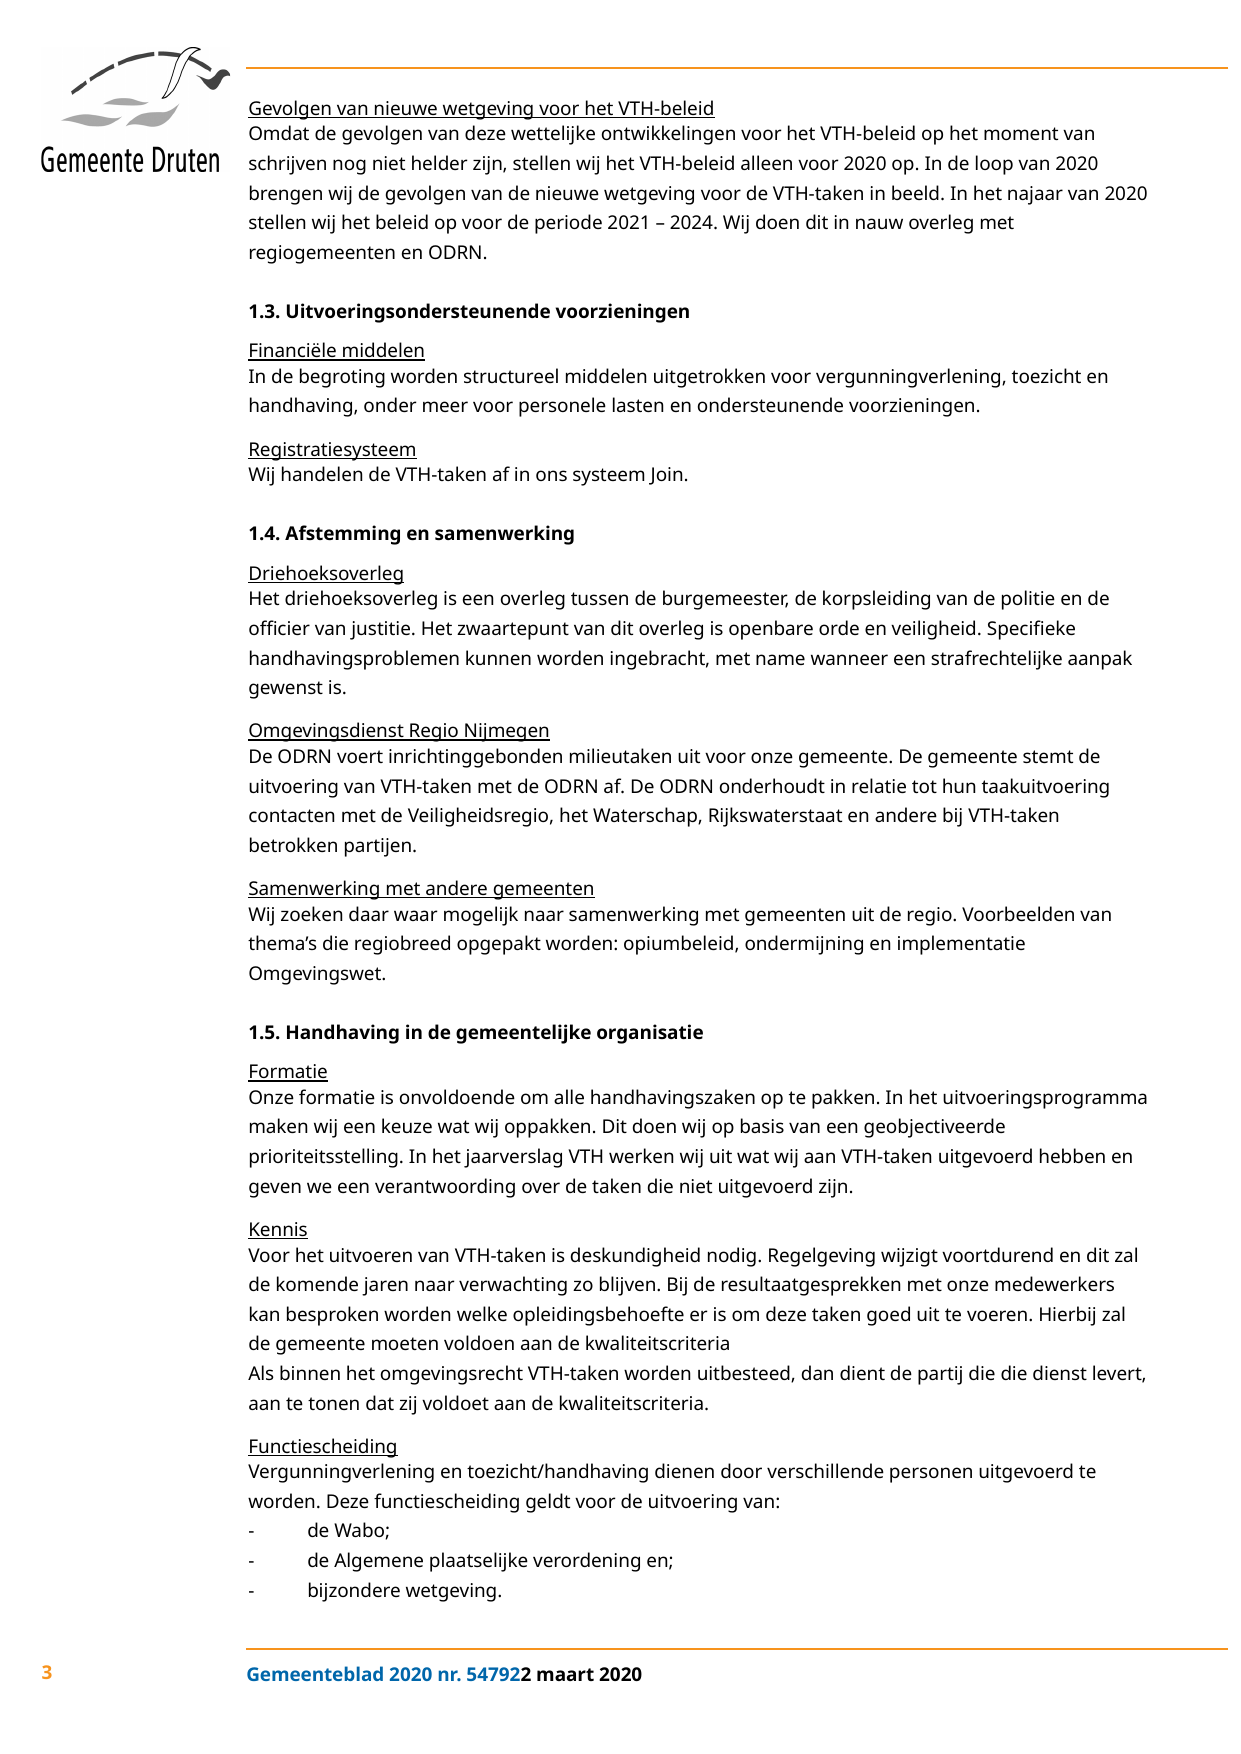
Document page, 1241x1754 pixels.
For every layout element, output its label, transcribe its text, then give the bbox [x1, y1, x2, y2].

text 1.3. Uitvoeringsondersteunende voorzieningen [248, 298, 1152, 324]
text Driehoeksoverleg [248, 560, 1152, 586]
text Wij handelen de VTH-taken af in ons systeem Join. [248, 461, 1152, 487]
text Formatie [248, 1058, 1152, 1084]
text Gevolgen van nieuwe wetgeving voor het VTH-beleid [248, 95, 1152, 121]
text Omgevingsdienst Regio Nijmegen [248, 717, 1152, 743]
text Kennis [248, 1216, 1152, 1242]
text 1.5. Handhaving in de gemeentelijke organisatie [248, 1019, 1152, 1045]
picture [41, 47, 231, 172]
text Voor het uitvoeren van VTH-taken is deskundigheid nodig. Regelgeving wijzigt voortdurend en dit zal de komende jaren naar verwachting zo blijven. Bij de resultaatgesprekken met onze medewerkers kan besproken worden welke opleidingsbehoefte er is om deze taken goed uit te voeren. Hierbij zal de gemeente moeten voldoen aan de kwaliteitscriteria [248, 1242, 1152, 1356]
text Functiescheiding [248, 1433, 1152, 1458]
text Vergunningverlening en toezicht/handhaving dienen door verschillende personen uitgevoerd te worden. Deze functiescheiding geldt voor de uitvoering van: [248, 1458, 1152, 1514]
text Onze formatie is onvoldoende om alle handhavingszaken op te pakken. In het uitvoeringsprogramma maken wij een keuze wat wij oppakken. Dit doen wij op basis van een geobjectiveerde prioriteitsstelling. In het jaarverslag VTH werken wij uit wat wij aan VTH-taken uitgevoerd hebben en geven we een verantwoording over de taken die niet uitgevoerd zijn. [248, 1084, 1152, 1199]
text De ODRN voert inrichtinggebonden milieutaken uit voor onze gemeente. De gemeente stemt de uitvoering van VTH-taken met de ODRN af. De ODRN onderhoudt in relatie tot hun taakuitvoering contacten met de Veiligheidsregio, het Waterschap, Rijkswaterstaat en andere bij VTH-taken betrokken partijen. [248, 743, 1152, 858]
text Als binnen het omgevingsrecht VTH-taken worden uitbesteed, dan dient de partij die die dienst levert, aan te tonen dat zij voldoet aan de kwaliteitscriteria. [248, 1360, 1152, 1415]
text Omdat de gevolgen van deze wettelijke ontwikkelingen voor het VTH-beleid op het moment van schrijven nog niet helder zijn, stellen wij het VTH-beleid alleen voor 2020 op. In de loop van 2020 brengen wij de gevolgen van de nieuwe wetgeving voor de VTH-taken in beeld. In het najaar van 2020 stellen wij het beleid op voor de periode 2021 – 2024. Wij doen dit in nauw overleg met regiogemeenten en ODRN. [248, 121, 1152, 264]
text Registratiesysteem [248, 436, 1152, 461]
list de Wabo; [248, 1518, 1152, 1543]
text Wij zoeken daar waar mogelijk naar samenwerking met gemeenten uit de regio. Voorbeelden van thema’s die regiobreed opgepakt worden: opiumbeleid, ondermijning en implementatie Omgevingswet. [248, 901, 1152, 986]
list de Algemene plaatselijke verordening en; [248, 1547, 1152, 1573]
text Financiële middelen [248, 337, 1152, 363]
text Samenwerking met andere gemeenten [248, 875, 1152, 901]
text 1.4. Afstemming en samenwerking [248, 521, 1152, 546]
text In de begroting worden structureel middelen uitgetrokken voor vergunningverlening, toezicht en handhaving, onder meer voor personele lasten en ondersteunende voorzieningen. [248, 363, 1152, 418]
text Het driehoeksoverleg is een overleg tussen de burgemeester, de korpsleiding van de politie en de officier van justitie. Het zwaartepunt van dit overleg is openbare orde en veiligheid. Specifieke handhavingsproblemen kunnen worden ingebracht, met name wanneer een strafrechtelijke aanpak gewenst is. [248, 586, 1152, 700]
list bijzondere wetgeving. [248, 1577, 1152, 1603]
